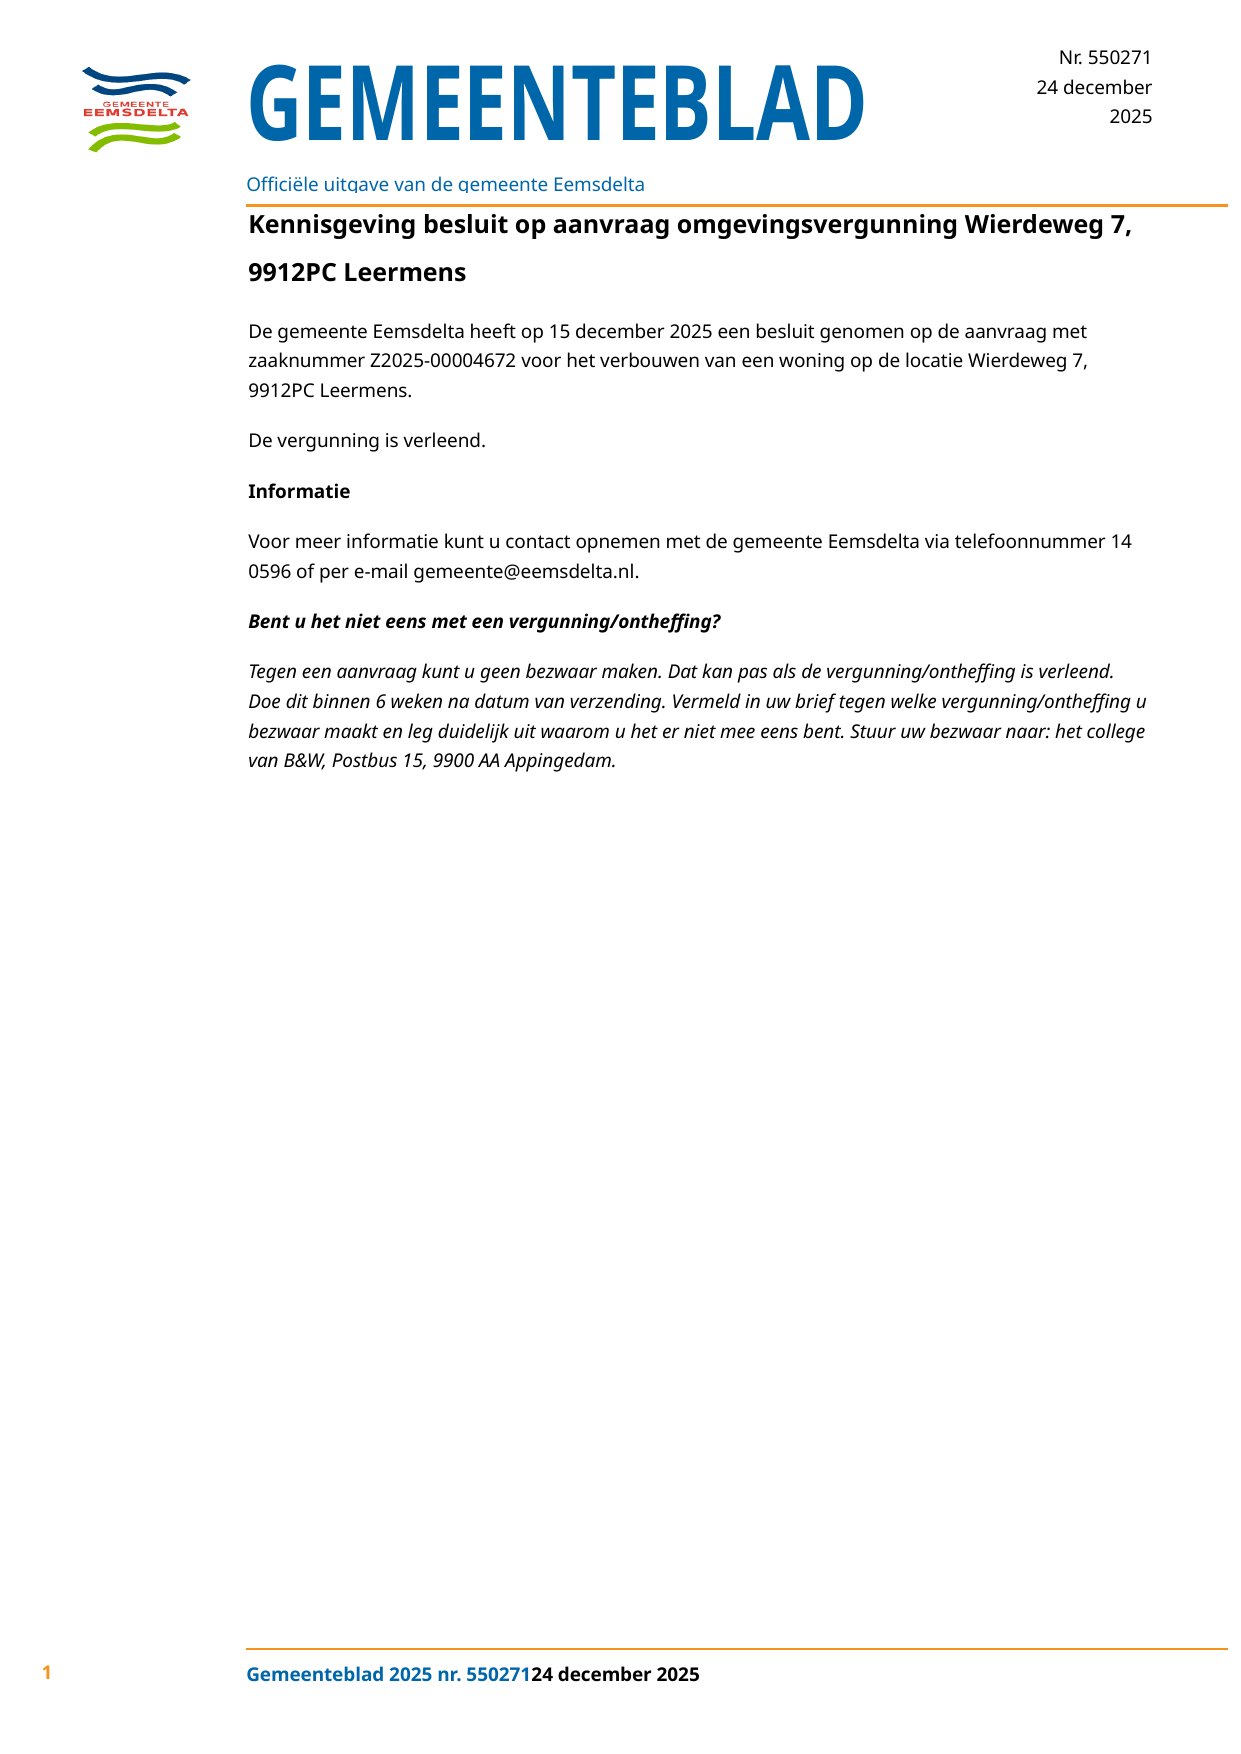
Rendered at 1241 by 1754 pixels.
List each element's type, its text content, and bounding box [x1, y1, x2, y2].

text De vergunning is verleend. [248, 427, 1152, 453]
text Bent u het niet eens met een vergunning/ontheffing? [248, 608, 1152, 634]
picture [41, 47, 231, 172]
text Tegen een aanvraag kunt u geen bezwaar maken. Dat kan pas als de vergunning/ontheffing is verleend. Doe dit binnen 6 weken na datum van verzending. Vermeld in uw brief tegen welke vergunning/ontheffing u bezwaar maakt en leg duidelijk uit waarom u het er niet mee eens bent. Stuur uw bezwaar naar: het college van B&W, Postbus 15, 9900 AA Appingedam. [248, 659, 1152, 773]
text Informatie [248, 478, 1152, 504]
text Kennisgeving besluit op aanvraag omgevingsvergunning Wierdeweg 7, 9912PC Leermens [248, 207, 1152, 288]
text Voor meer informatie kunt u contact opnemen met de gemeente Eemsdelta via telefoonnummer 14 0596 of per e-mail gemeente@eemsdelta.nl. [248, 528, 1152, 584]
text De gemeente Eemsdelta heeft op 15 december 2025 een besluit genomen op de aanvraag met zaaknummer Z2025-00004672 voor het verbouwen van een woning op de locatie Wierdeweg 7, 9912PC Leermens. [248, 318, 1152, 403]
